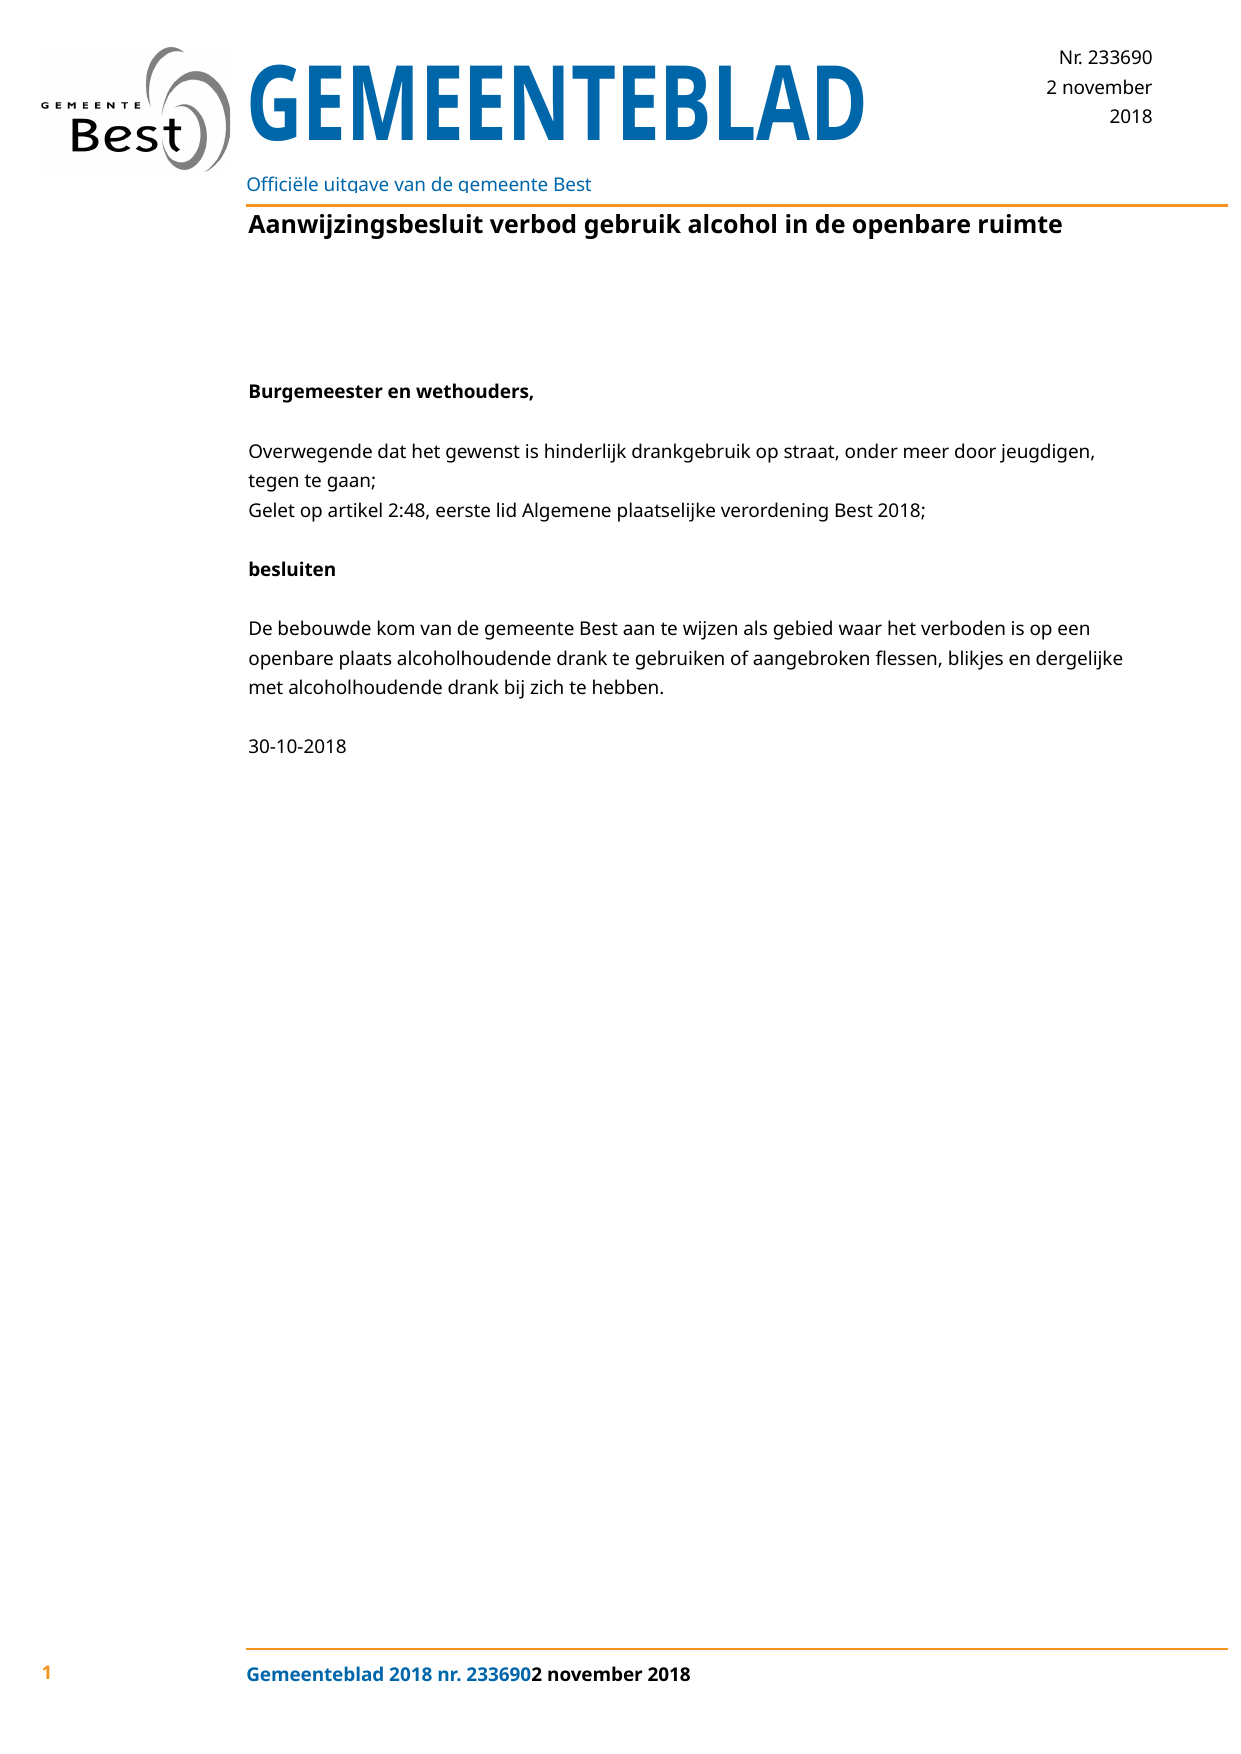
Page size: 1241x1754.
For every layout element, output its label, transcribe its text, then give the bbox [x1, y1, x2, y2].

text Burgemeester en wethouders, [248, 379, 1152, 404]
text De bebouwde kom van de gemeente Best aan te wijzen als gebied waar het verboden is op een openbare plaats alcoholhoudende drank te gebruiken of aangebroken flessen, blikjes en dergelijke met alcoholhoudende drank bij zich te hebben. [248, 615, 1152, 700]
text besluiten [248, 556, 1152, 582]
text Overwegende dat het gewenst is hinderlijk drankgebruik op straat, onder meer door jeugdigen, tegen te gaan; [248, 438, 1152, 493]
text Aanwijzingsbesluit verbod gebruik alcohol in de openbare ruimte [248, 207, 1152, 241]
text Gelet op artikel 2:48, eerste lid Algemene plaatselijke verordening Best 2018; [248, 497, 1152, 523]
text 30-10-2018 [248, 734, 1152, 759]
picture [41, 47, 231, 172]
